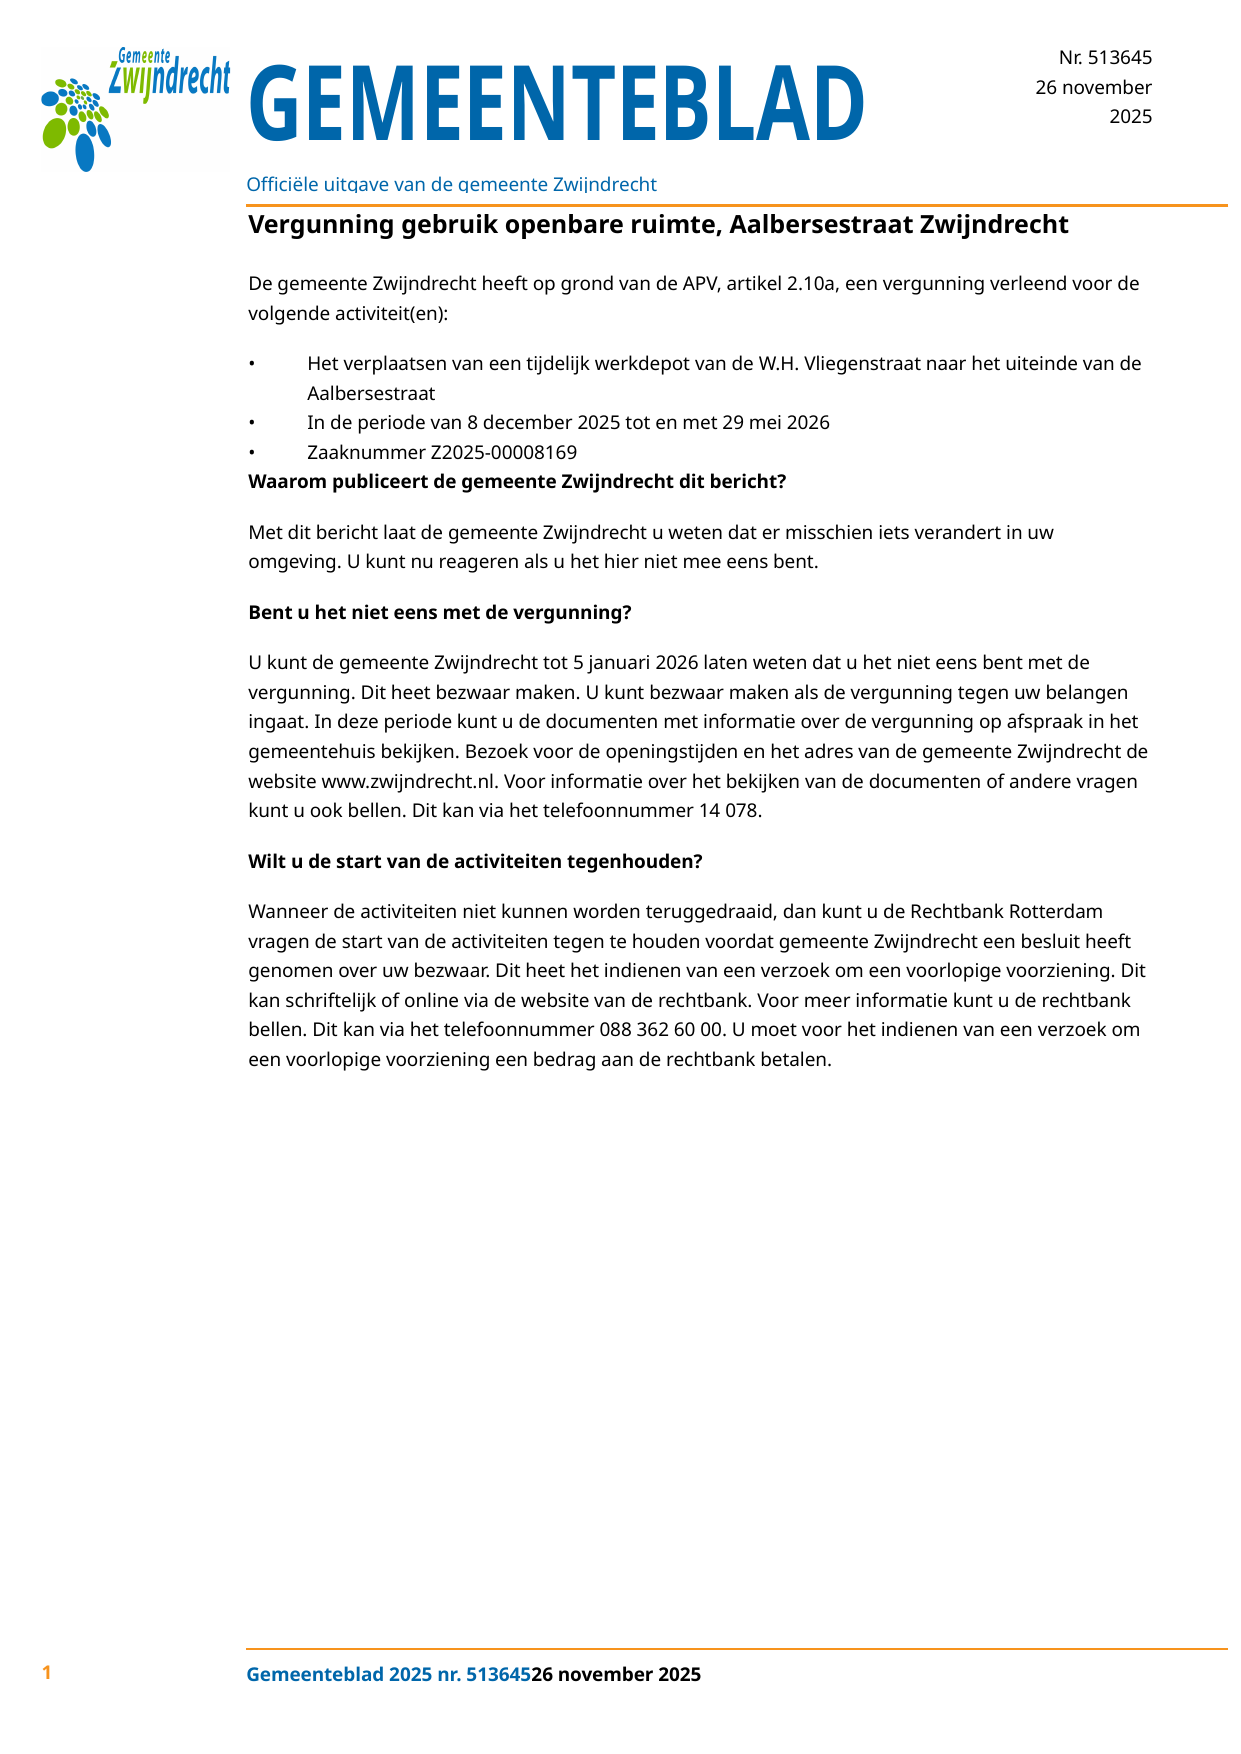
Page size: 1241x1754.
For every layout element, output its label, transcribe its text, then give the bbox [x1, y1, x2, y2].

text Bent u het niet eens met de vergunning? [248, 599, 1152, 625]
text Wilt u de start van de activiteiten tegenhouden? [248, 848, 1152, 873]
text De gemeente Zwijndrecht heeft op grond van de APV, artikel 2.10a, een vergunning verleend voor de volgende activiteit(en): [248, 270, 1152, 326]
text Wanneer de activiteiten niet kunnen worden teruggedraaid, dan kunt u de Rechtbank Rotterdam vragen de start van de activiteiten tegen te houden voordat gemeente Zwijndrecht een besluit heeft genomen over uw bezwaar. Dit heet het indienen van een verzoek om een voorlopige voorziening. Dit kan schriftelijk of online via de website van de rechtbank. Voor meer informatie kunt u de rechtbank bellen. Dit kan via het telefoonnummer 088 362 60 00. U moet voor het indienen van een verzoek om een voorlopige voorziening een bedrag aan de rechtbank betalen. [248, 898, 1152, 1072]
list In de periode van 8 december 2025 tot en met 29 mei 2026 [248, 409, 1152, 435]
text U kunt de gemeente Zwijndrecht tot 5 januari 2026 laten weten dat u het niet eens bent met de vergunning. Dit heet bezwaar maken. U kunt bezwaar maken als de vergunning tegen uw belangen ingaat. In deze periode kunt u de documenten met informatie over de vergunning op afspraak in het gemeentehuis bekijken. Bezoek voor de openingstijden en het adres van de gemeente Zwijndrecht de website www.zwijndrecht.nl. Voor informatie over het bekijken van de documenten of andere vragen kunt u ook bellen. Dit kan via het telefoonnummer 14 078. [248, 649, 1152, 823]
text Met dit bericht laat de gemeente Zwijndrecht u weten dat er misschien iets verandert in uw omgeving. U kunt nu reageren als u het hier niet mee eens bent. [248, 519, 1152, 574]
picture [41, 47, 231, 172]
list Zaaknummer Z2025-00008169 [248, 439, 1152, 465]
text Vergunning gebruik openbare ruimte, Aalbersestraat Zwijndrecht [248, 207, 1152, 241]
list Het verplaatsen van een tijdelijk werkdepot van de W.H. Vliegenstraat naar het uiteinde van de Aalbersestraat [248, 350, 1152, 406]
text Waarom publiceert de gemeente Zwijndrecht dit bericht? [248, 469, 1152, 494]
